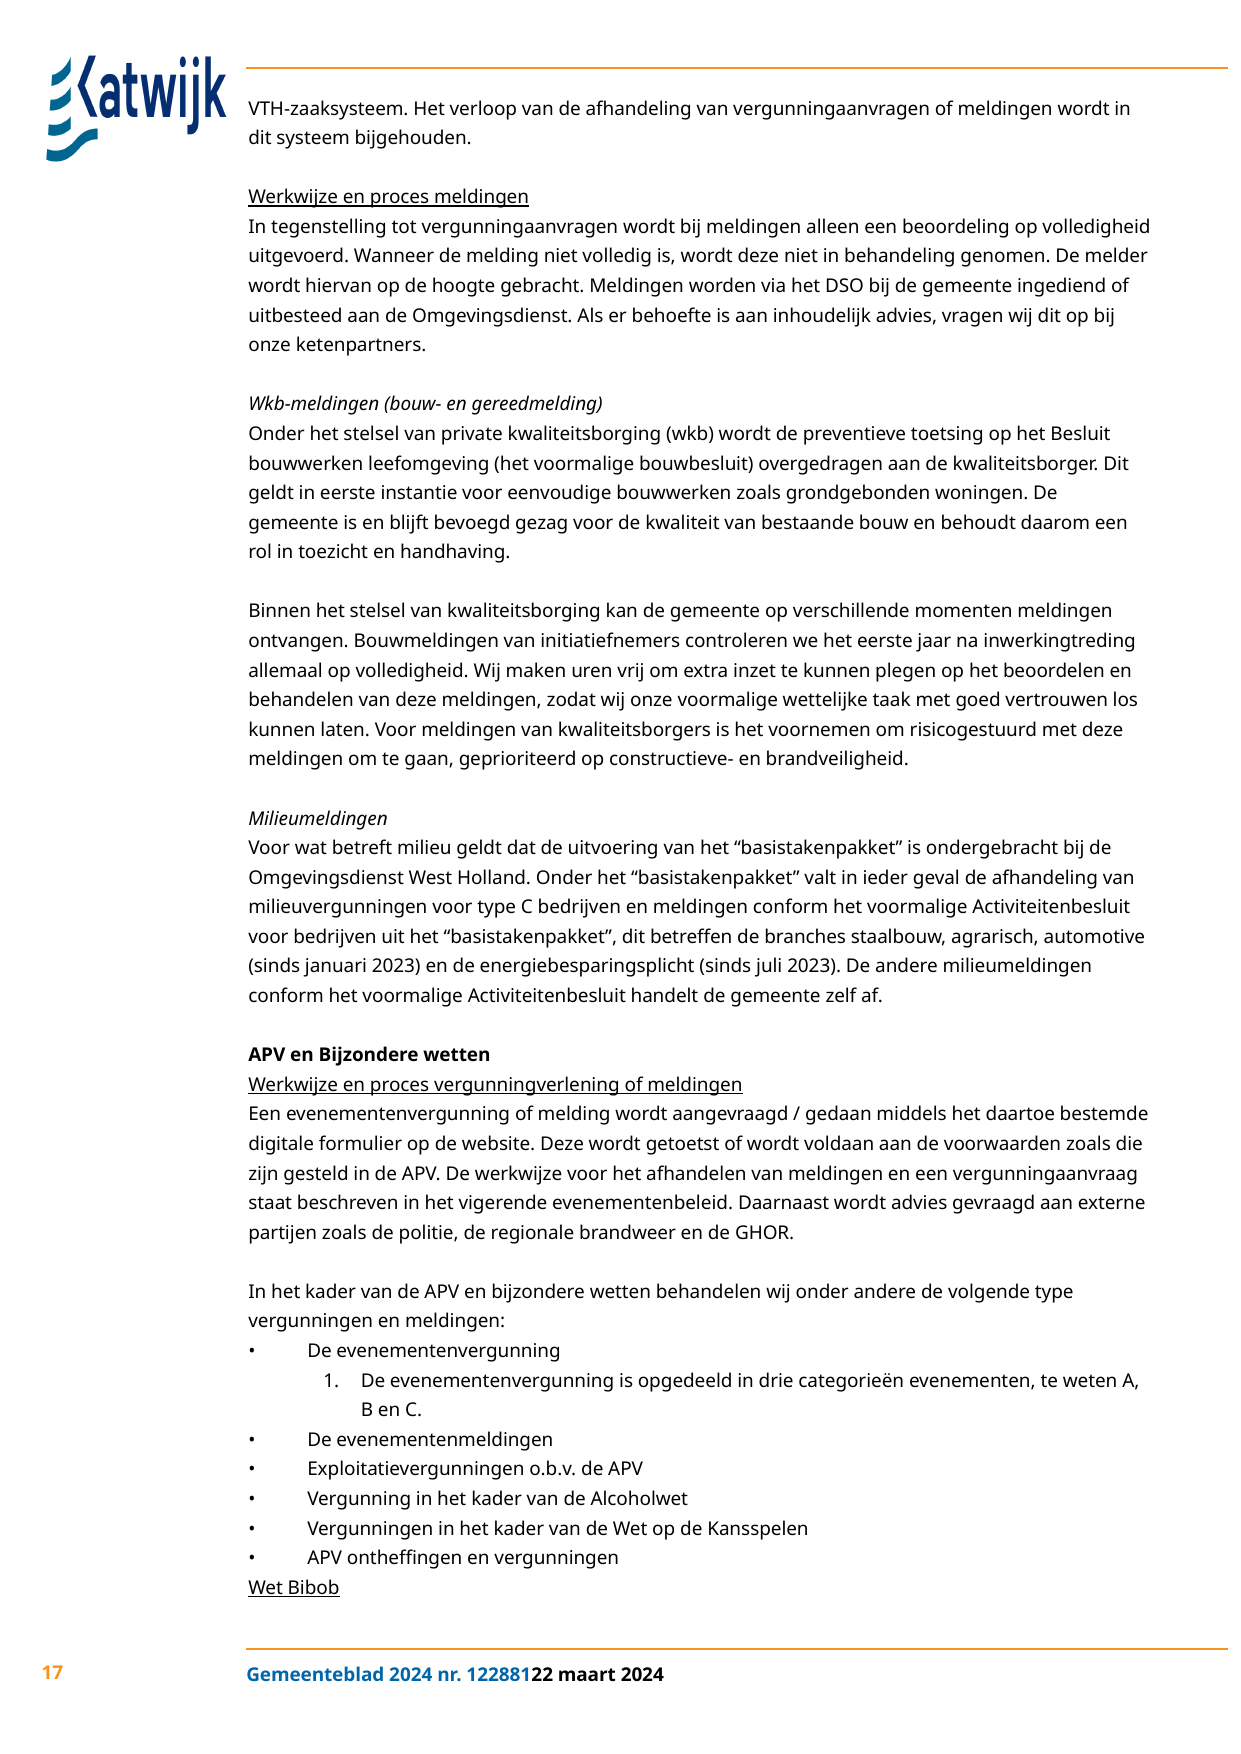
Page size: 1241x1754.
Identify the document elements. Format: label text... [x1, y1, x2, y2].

text APV en Bijzondere wetten [248, 1041, 1152, 1067]
text Binnen het stelsel van kwaliteitsborging kan de gemeente op verschillende momenten meldingen ontvangen. Bouwmeldingen van initiatiefnemers controleren we het eerste jaar na inwerkingtreding allemaal op volledigheid. Wij maken uren vrij om extra inzet te kunnen plegen op het beoordelen en behandelen van deze meldingen, zodat wij onze voormalige wettelijke taak met goed vertrouwen los kunnen laten. Voor meldingen van kwaliteitsborgers is het voornemen om risicogestuurd met deze meldingen om te gaan, geprioriteerd op constructieve- en brandveiligheid. [248, 598, 1152, 771]
list De evenementenvergunning [248, 1337, 1152, 1363]
text In tegenstelling tot vergunningaanvragen wordt bij meldingen alleen een beoordeling op volledigheid uitgevoerd. Wanneer de melding niet volledig is, wordt deze niet in behandeling genomen. De melder wordt hiervan op de hoogte gebracht. Meldingen worden via het DSO bij de gemeente ingediend of uitbesteed aan de Omgevingsdienst. Als er behoefte is aan inhoudelijk advies, vragen wij dit op bij onze ketenpartners. [248, 213, 1152, 357]
text Wkb-meldingen (bouw- en gereedmelding) [248, 391, 1152, 416]
list De evenementenmeldingen [248, 1426, 1152, 1452]
list Vergunning in het kader van de Alcoholwet [248, 1485, 1152, 1511]
text Wet Bibob [248, 1574, 1152, 1600]
text Werkwijze en proces vergunningverlening of meldingen [248, 1071, 1152, 1097]
text Werkwijze en proces meldingen [248, 183, 1152, 209]
list Vergunningen in het kader van de Wet op de Kansspelen [248, 1515, 1152, 1541]
text VTH-zaaksysteem. Het verloop van de afhandeling van vergunningaanvragen of meldingen wordt in dit systeem bijgehouden. [248, 95, 1152, 150]
list Exploitatievergunningen o.b.v. de APV [248, 1456, 1152, 1481]
list APV ontheffingen en vergunningen [248, 1544, 1152, 1570]
text In het kader van de APV en bijzondere wetten behandelen wij onder andere de volgende type vergunningen en meldingen: [248, 1278, 1152, 1333]
text Voor wat betreft milieu geldt dat de uitvoering van het “basistakenpakket” is ondergebracht bij de Omgevingsdienst West Holland. Onder het “basistakenpakket” valt in ieder geval de afhandeling van milieuvergunningen voor type C bedrijven en meldingen conform het voormalige Activiteitenbesluit voor bedrijven uit het “basistakenpakket”, dit betreffen de branches staalbouw, agrarisch, automotive (sinds januari 2023) en de energiebesparingsplicht (sinds juli 2023). De andere milieumeldingen conform het voormalige Activiteitenbesluit handelt de gemeente zelf af. [248, 834, 1152, 1008]
list De evenementenvergunning is opgedeeld in drie categorieën evenementen, te weten A, B en C. [323, 1367, 1152, 1422]
text Onder het stelsel van private kwaliteitsborging (wkb) wordt de preventieve toetsing op het Besluit bouwwerken leefomgeving (het voormalige bouwbesluit) overgedragen aan de kwaliteitsborger. Dit geldt in eerste instantie voor eenvoudige bouwwerken zoals grondgebonden woningen. De gemeente is en blijft bevoegd gezag voor de kwaliteit van bestaande bouw en behoudt daarom een rol in toezicht en handhaving. [248, 420, 1152, 564]
picture [41, 47, 231, 172]
text Een evenementenvergunning of melding wordt aangevraagd / gedaan middels het daartoe bestemde digitale formulier op de website. Deze wordt getoetst of wordt voldaan aan de voorwaarden zoals die zijn gesteld in de APV. De werkwijze voor het afhandelen van meldingen en een vergunningaanvraag staat beschreven in het vigerende evenementenbeleid. Daarnaast wordt advies gevraagd aan externe partijen zoals de politie, de regionale brandweer en de GHOR. [248, 1101, 1152, 1245]
text Milieumeldingen [248, 805, 1152, 831]
